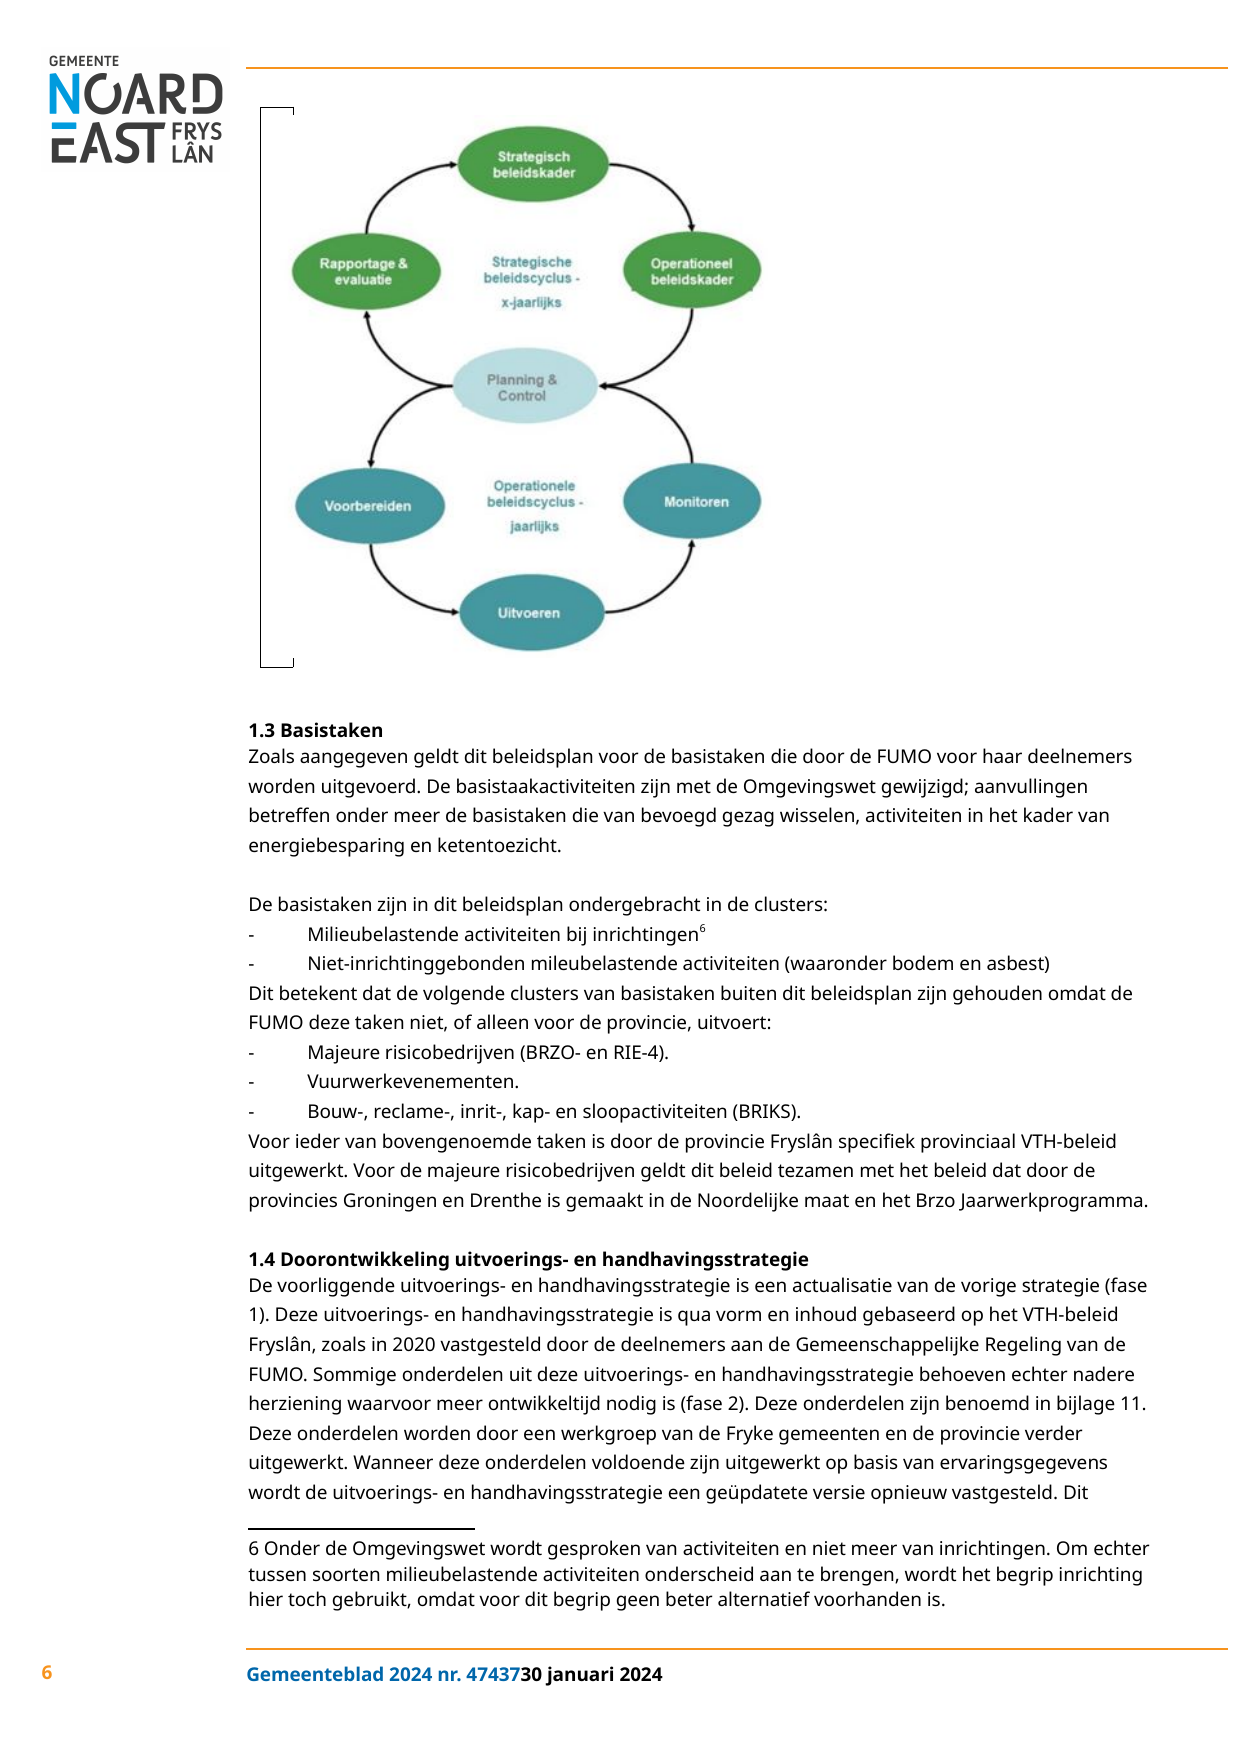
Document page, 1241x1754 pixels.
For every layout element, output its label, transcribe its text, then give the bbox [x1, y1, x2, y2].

list Milieubelastende activiteiten bij inrichtingen [248, 921, 1152, 947]
text 1.3 Basistaken [248, 718, 1152, 743]
text Zoals aangegeven geldt dit beleidsplan voor de basistaken die door de FUMO voor haar deelnemers worden uitgevoerd. De basistaakactiviteiten zijn met de Omgevingswet gewijzigd; aanvullingen betreffen onder meer de basistaken die van bevoegd gezag wisselen, activiteiten in het kader van energiebesparing en ketentoezicht. [248, 743, 1152, 858]
text Dit betekent dat de volgende clusters van basistaken buiten dit beleidsplan zijn gehouden omdat de FUMO deze taken niet, of alleen voor de provincie, uitvoert: [248, 980, 1152, 1035]
list Majeure risicobedrijven (BRZO- en RIE-4). [248, 1039, 1152, 1065]
text De basistaken zijn in dit beleidsplan ondergebracht in de clusters: [248, 891, 1152, 917]
list Onder de Omgevingswet wordt gesproken van activiteiten en niet meer van inrichtingen. Om echter tussen soorten milieubelastende activiteiten onderscheid aan te brengen, wordt het begrip inrichting hier toch gebruikt, omdat voor dit begrip geen beter alternatief voorhanden is. [248, 1535, 1152, 1612]
picture [41, 47, 231, 172]
text De voorliggende uitvoerings- en handhavingsstrategie is een actualisatie van de vorige strategie (fase 1). Deze uitvoerings- en handhavingsstrategie is qua vorm en inhoud gebaseerd op het VTH-beleid Fryslân, zoals in 2020 vastgesteld door de deelnemers aan de Gemeenschappelijke Regeling van de FUMO. Sommige onderdelen uit deze uitvoerings- en handhavingsstrategie behoeven echter nadere herziening waarvoor meer ontwikkeltijd nodig is (fase 2). Deze onderdelen zijn benoemd in bijlage 11. Deze onderdelen worden door een werkgroep van de Fryke gemeenten en de provincie verder uitgewerkt. Wanneer deze onderdelen voldoende zijn uitgewerkt op basis van ervaringsgegevens wordt de uitvoerings- en handhavingsstrategie een geüpdatete versie opnieuw vastgesteld. Dit [248, 1272, 1152, 1505]
text 1.4 Doorontwikkeling uitvoerings- en handhavingsstrategie [248, 1246, 1152, 1272]
list Bouw-, reclame-, inrit-, kap- en sloopactiviteiten (BRIKS). [248, 1098, 1152, 1124]
list Vuurwerkevenementen. [248, 1069, 1152, 1094]
list Niet-inrichtinggebonden mileubelastende activiteiten (waaronder bodem en asbest) [248, 950, 1152, 976]
picture [268, 115, 771, 658]
text Voor ieder van bovengenoemde taken is door de provincie Fryslân specifiek provinciaal VTH-beleid uitgewerkt. Voor de majeure risicobedrijven geldt dit beleid tezamen met het beleid dat door de provincies Groningen en Drenthe is gemaakt in de Noordelijke maat en het Brzo Jaarwerkprogramma. [248, 1128, 1152, 1213]
